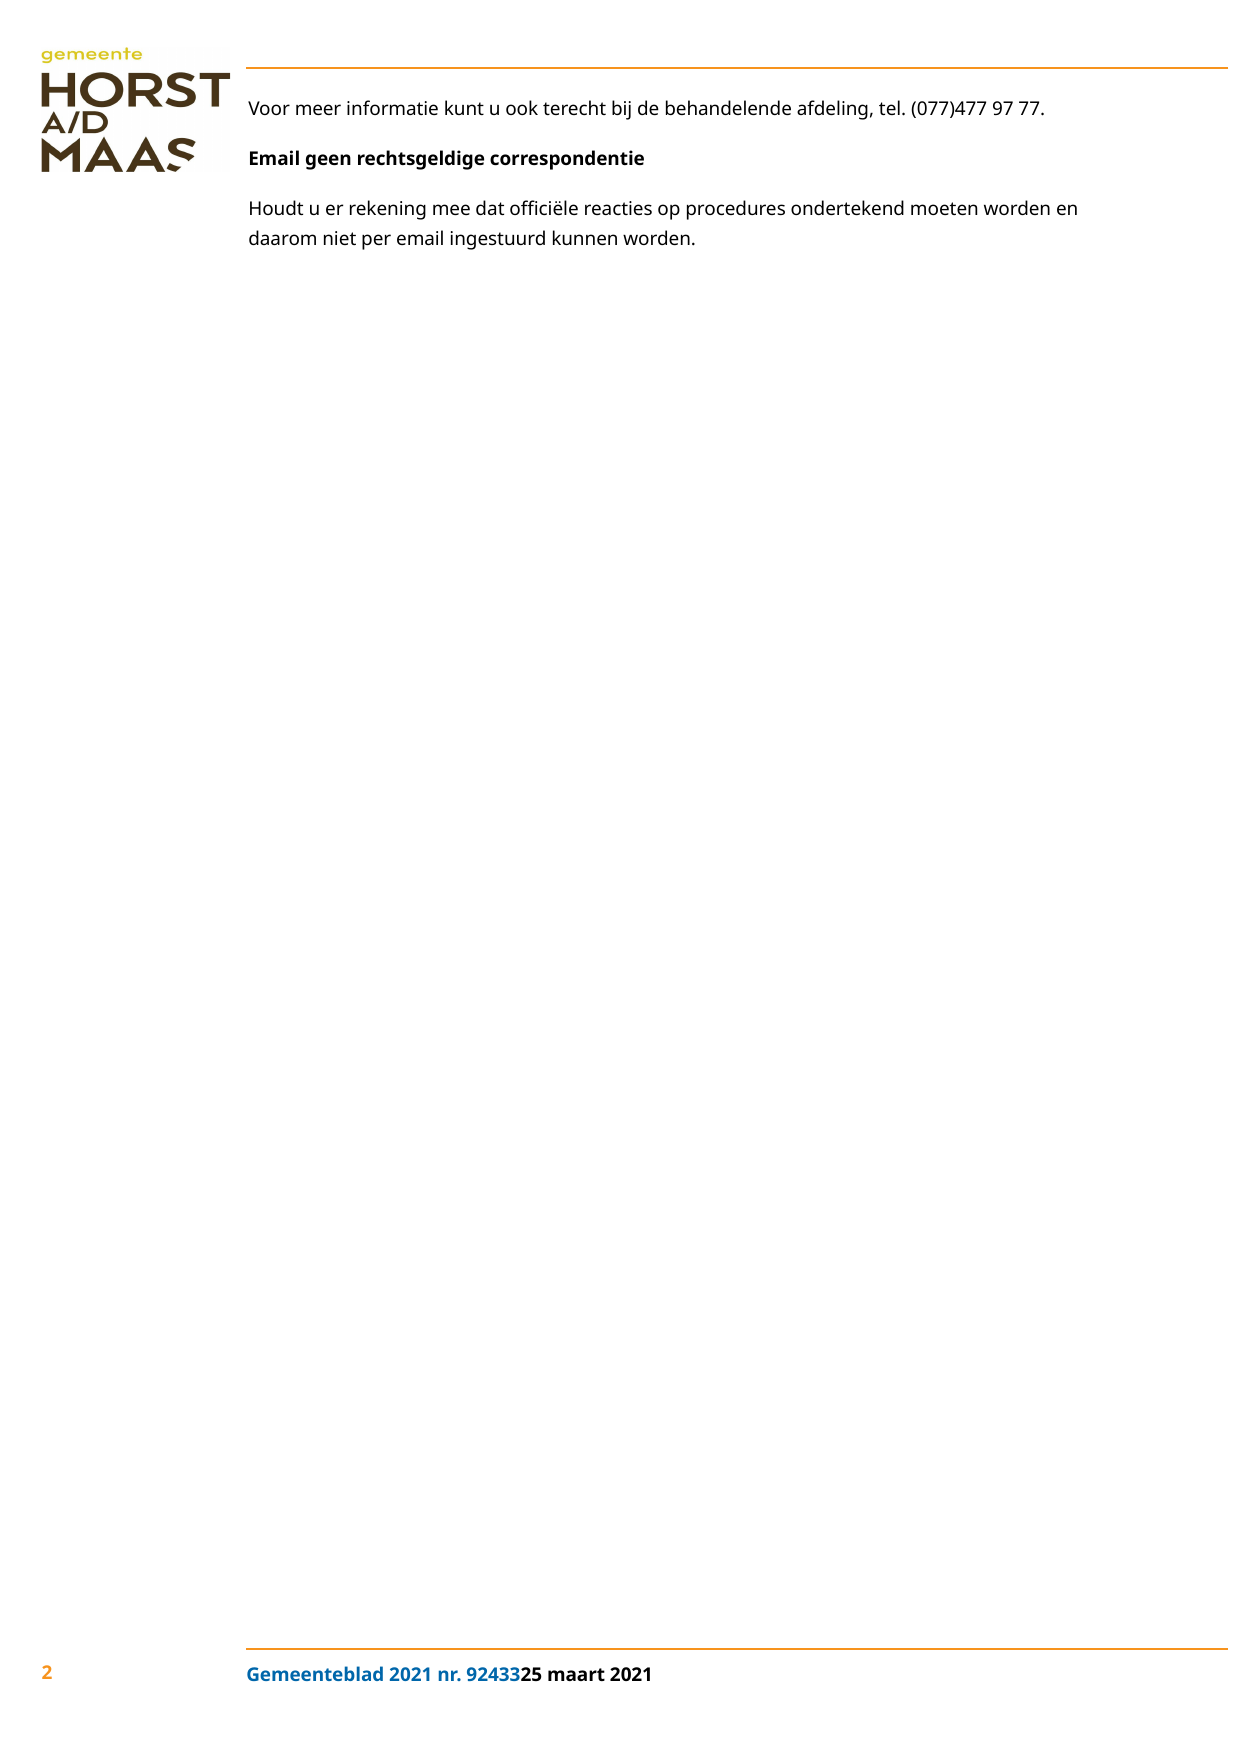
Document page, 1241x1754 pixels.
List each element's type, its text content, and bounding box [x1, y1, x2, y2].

picture [41, 47, 231, 172]
text Email geen rechtsgeldige correspondentie [248, 145, 1152, 171]
text Houdt u er rekening mee dat officiële reacties op procedures ondertekend moeten worden en daarom niet per email ingestuurd kunnen worden. [248, 196, 1152, 251]
text Voor meer informatie kunt u ook terecht bij de behandelende afdeling, tel. (077)477 97 77. [248, 95, 1152, 121]
